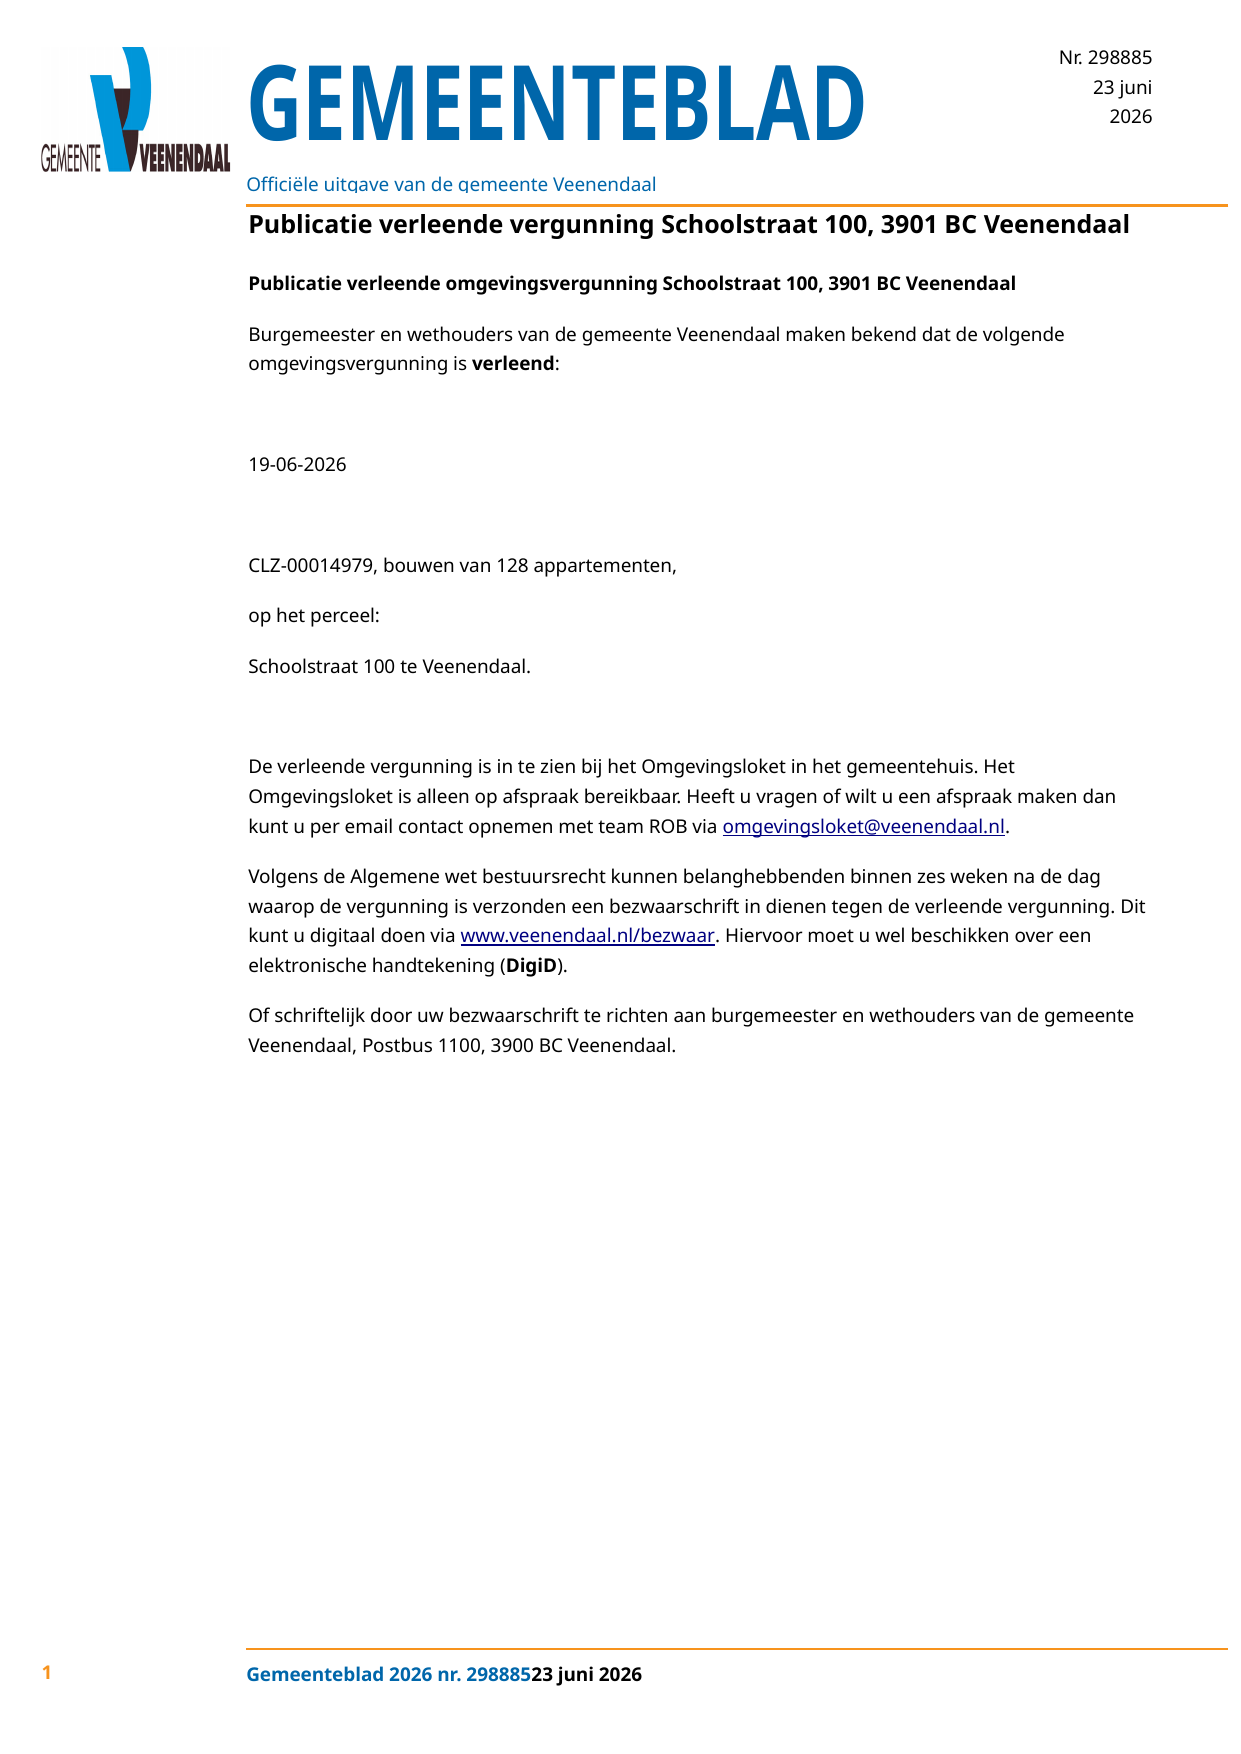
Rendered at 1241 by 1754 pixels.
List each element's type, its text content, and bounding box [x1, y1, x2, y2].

text Publicatie verleende vergunning Schoolstraat 100, 3901 BC Veenendaal [248, 207, 1152, 241]
text Burgemeester en wethouders van de gemeente Veenendaal maken bekend dat de volgende omgevingsvergunning is verleend: [248, 321, 1152, 376]
picture [41, 47, 130, 172]
text Publicatie verleende omgevingsvergunning Schoolstraat 100, 3901 BC Veenendaal [248, 270, 1152, 296]
text 19-06-2026 [248, 451, 1152, 477]
picture [123, 47, 231, 172]
text op het perceel: [248, 602, 1152, 628]
text Of schriftelijk door uw bezwaarschrift te richten aan burgemeester en wethouders van de gemeente Veenendaal, Postbus 1100, 3900 BC Veenendaal. [248, 1002, 1152, 1058]
text Volgens de Algemene wet bestuursrecht kunnen belanghebbenden binnen zes weken na de dag waarop de vergunning is verzonden een bezwaarschrift in dienen tegen de verleende vergunning. Dit kunt u digitaal doen via www.veenendaal.nl/bezwaar. Hiervoor moet u wel beschikken over een elektronische handtekening (DigiD). [248, 863, 1152, 978]
text De verleende vergunning is in te zien bij het Omgevingsloket in het gemeentehuis. Het Omgevingsloket is alleen op afspraak bereikbaar. Heeft u vragen of wilt u een afspraak maken dan kunt u per email contact opnemen met team ROB via omgevingsloket@veenendaal.nl. [248, 754, 1152, 838]
text Schoolstraat 100 te Veenendaal. [248, 653, 1152, 678]
text CLZ-00014979, bouwen van 128 appartementen, [248, 552, 1152, 578]
